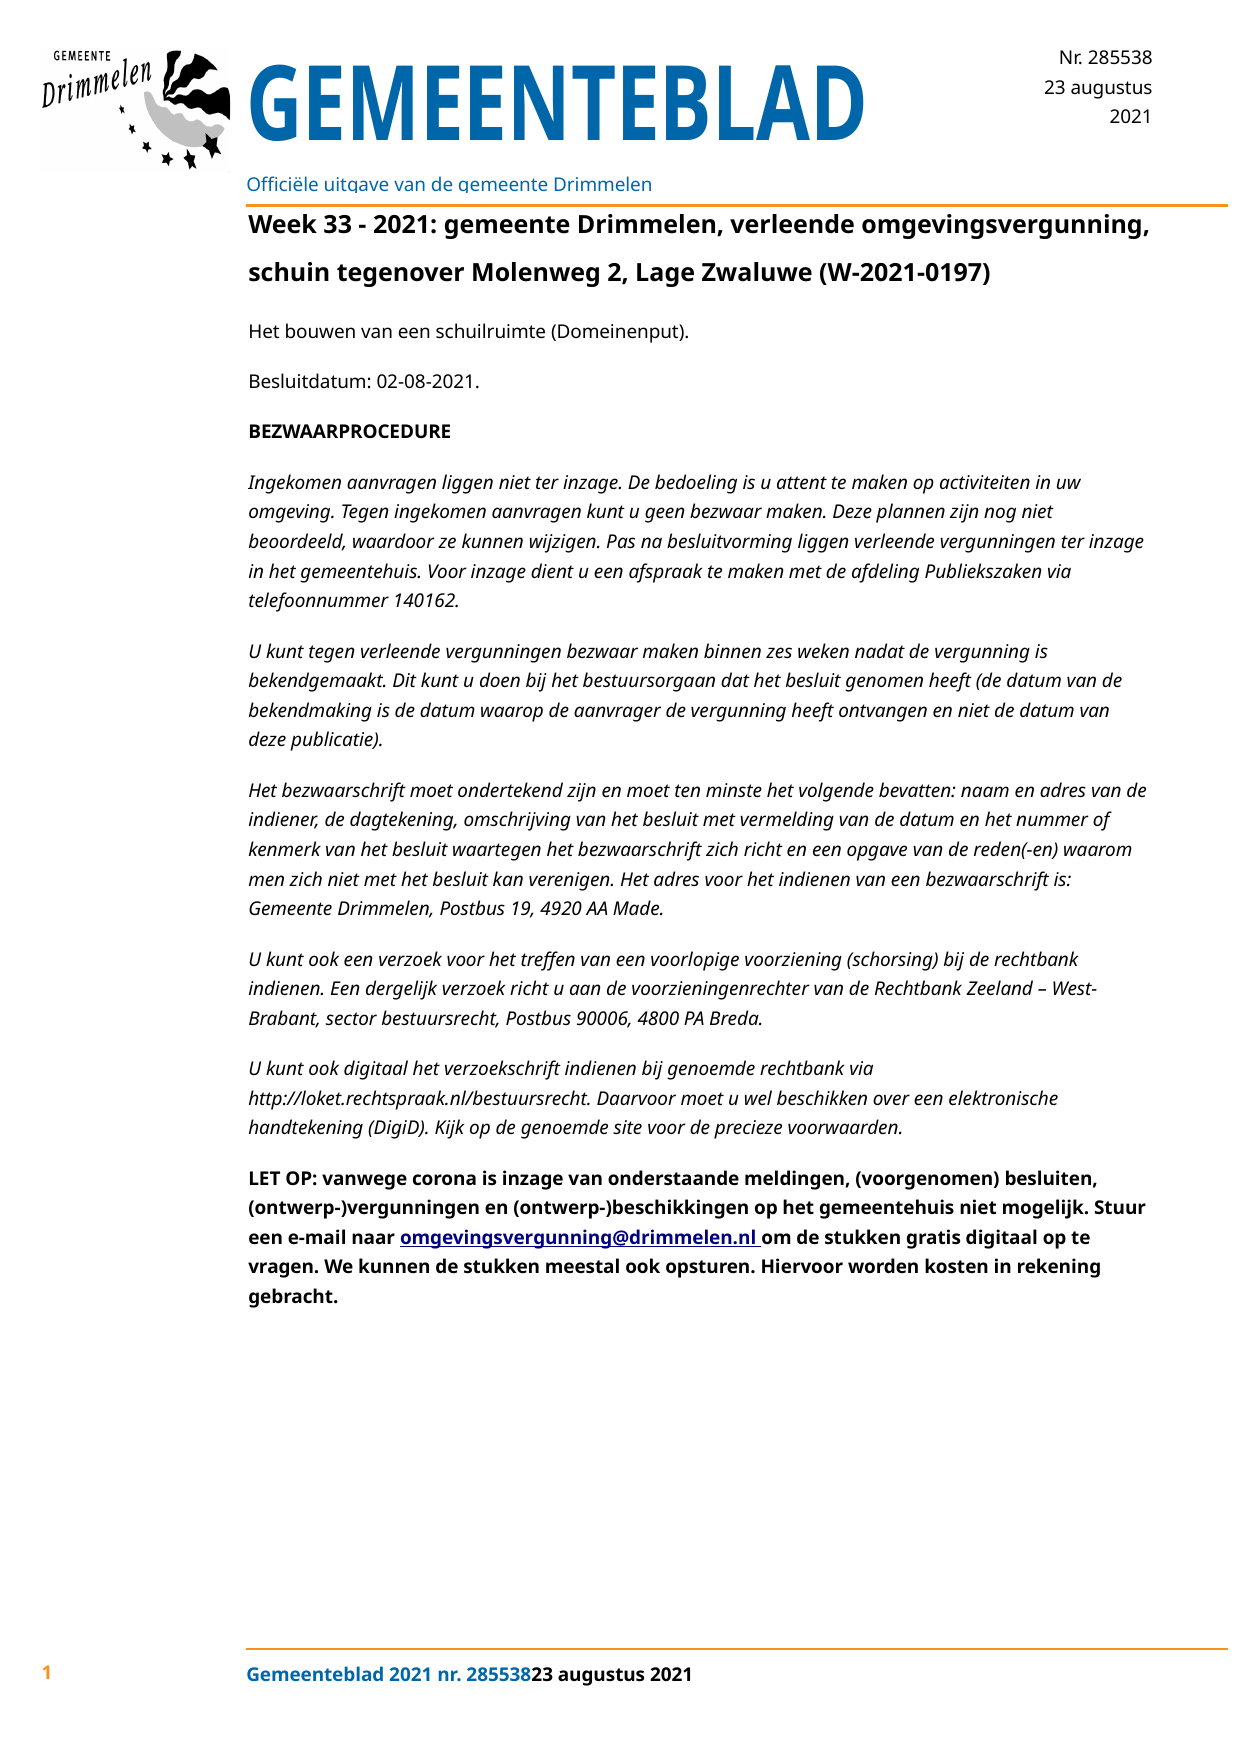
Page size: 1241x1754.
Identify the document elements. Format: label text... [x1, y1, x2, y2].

text LET OP: vanwege corona is inzage van onderstaande meldingen, (voorgenomen) besluiten, (ontwerp-)vergunningen en (ontwerp-)beschikkingen op het gemeentehuis niet mogelijk. Stuur een e-mail naar omgevingsvergunning@drimmelen.nl om de stukken gratis digitaal op te vragen. We kunnen de stukken meestal ook opsturen. Hiervoor worden kosten in rekening gebracht. [248, 1165, 1152, 1309]
text U kunt tegen verleende vergunningen bezwaar maken binnen zes weken nadat de vergunning is bekendgemaakt. Dit kunt u doen bij het bestuursorgaan dat het besluit genomen heeft (de datum van de bekendmaking is de datum waarop de aanvrager de vergunning heeft ontvangen en niet de datum van deze publicatie). [248, 638, 1152, 752]
text Het bezwaarschrift moet ondertekend zijn en moet ten minste het volgende bevatten: naam en adres van de indiener, de dagtekening, omschrijving van het besluit met vermelding van de datum en het nummer of kenmerk van het besluit waartegen het bezwaarschrift zich richt en een opgave van de reden(-en) waarom men zich niet met het besluit kan verenigen. Het adres voor het indienen van een bezwaarschrift is: Gemeente Drimmelen, Postbus 19, 4920 AA Made. [248, 777, 1152, 921]
text Besluitdatum: 02-08-2021. [248, 368, 1152, 394]
picture [41, 47, 231, 172]
text Het bouwen van een schuilruimte (Domeinenput). [248, 318, 1152, 344]
text U kunt ook digitaal het verzoekschrift indienen bij genoemde rechtbank via http://loket.rechtspraak.nl/bestuursrecht. Daarvoor moet u wel beschikken over een elektronische handtekening (DigiD). Kijk op de genoemde site voor de precieze voorwaarden. [248, 1055, 1152, 1140]
text Ingekomen aanvragen liggen niet ter inzage. De bedoeling is u attent te maken op activiteiten in uw omgeving. Tegen ingekomen aanvragen kunt u geen bezwaar maken. Deze plannen zijn nog niet beoordeeld, waardoor ze kunnen wijzigen. Pas na besluitvorming liggen verleende vergunningen ter inzage in het gemeentehuis. Voor inzage dient u een afspraak te maken met de afdeling Publiekszaken via telefoonnummer 140162. [248, 469, 1152, 613]
text Week 33 - 2021: gemeente Drimmelen, verleende omgevingsvergunning, schuin tegenover Molenweg 2, Lage Zwaluwe (W-2021-0197) [248, 207, 1152, 288]
text U kunt ook een verzoek voor het treffen van een voorlopige voorziening (schorsing) bij de rechtbank indienen. Een dergelijk verzoek richt u aan de voorzieningenrechter van de Rechtbank Zeeland – West-Brabant, sector bestuursrecht, Postbus 90006, 4800 PA Breda. [248, 946, 1152, 1031]
text BEZWAARPROCEDURE [248, 419, 1152, 444]
